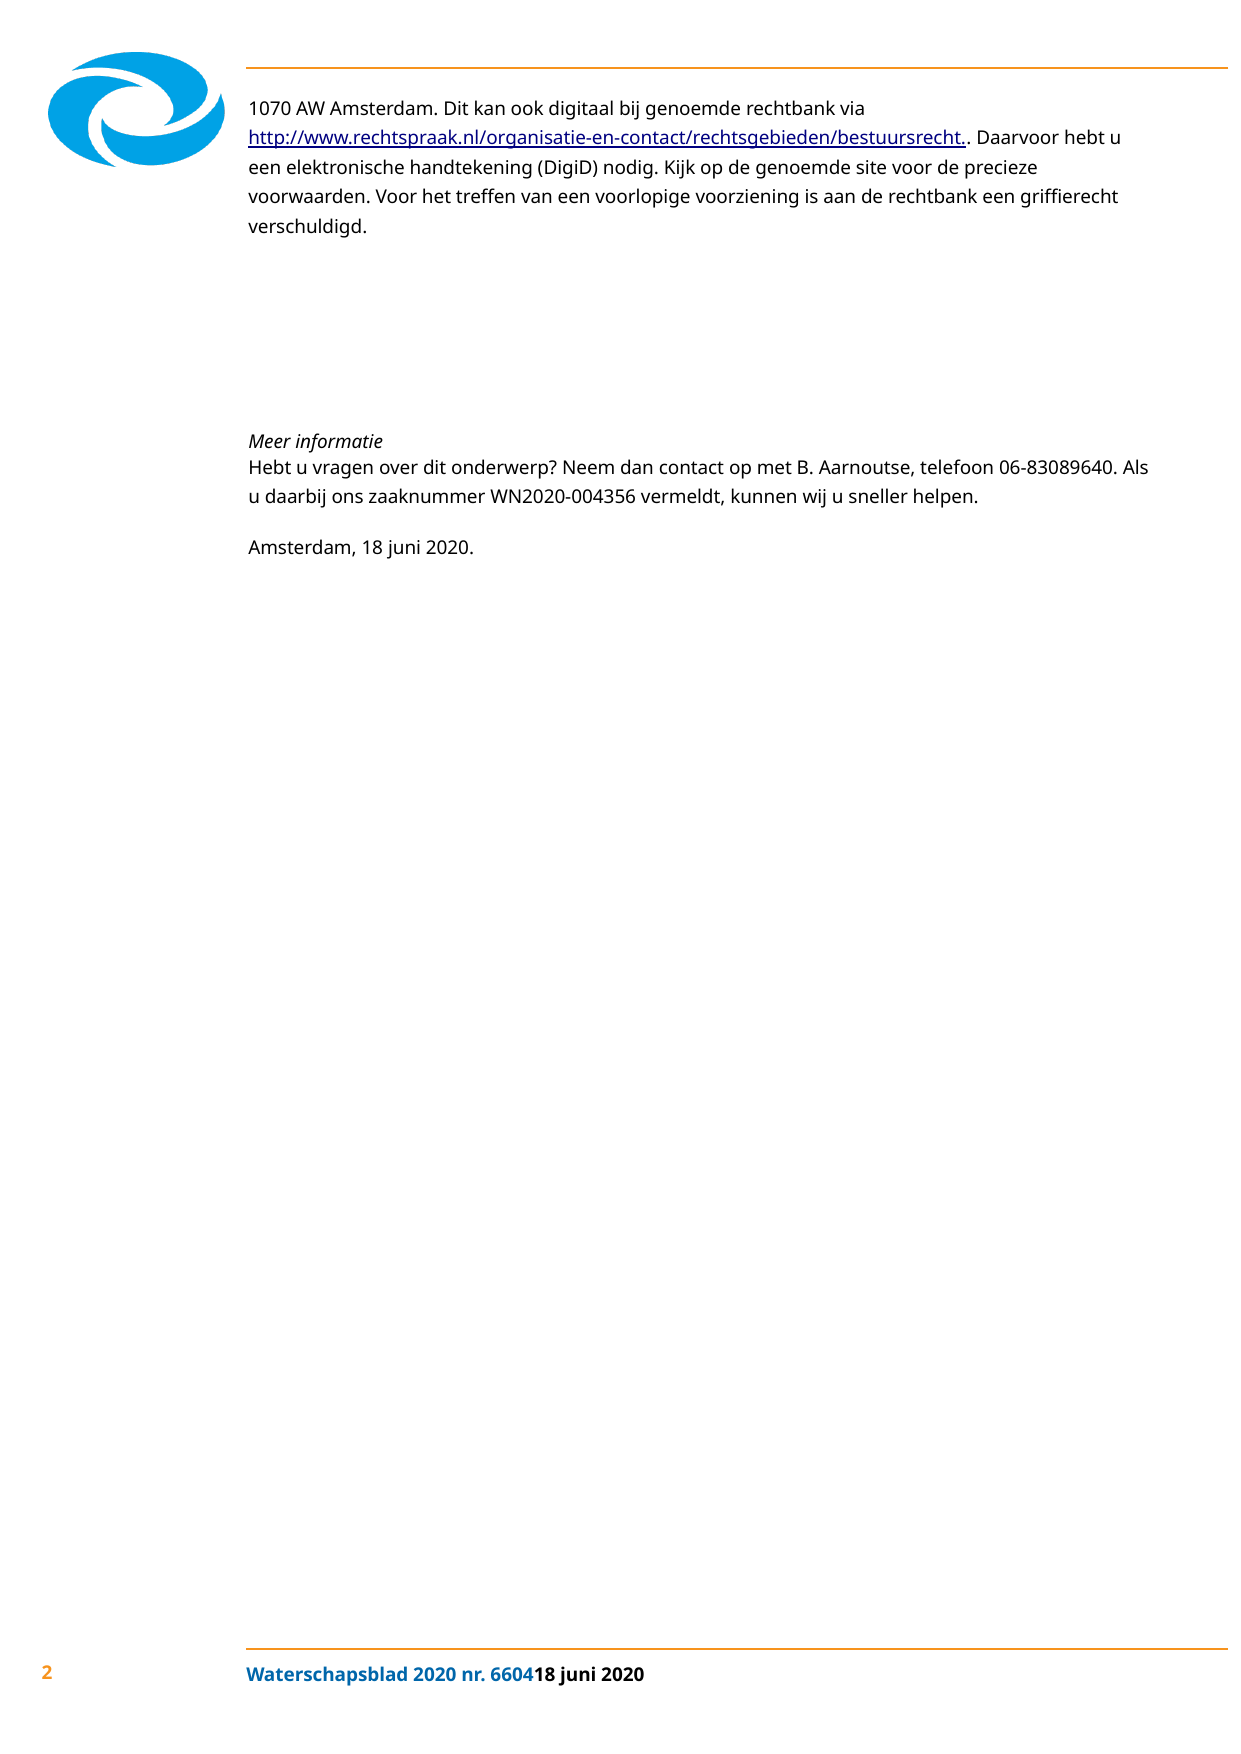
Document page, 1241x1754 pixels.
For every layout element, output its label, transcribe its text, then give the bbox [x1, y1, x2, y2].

picture [41, 47, 231, 172]
text Amsterdam, 18 juni 2020. [248, 534, 1152, 560]
text Meer informatie [248, 428, 1152, 454]
text Hebt u vragen over dit onderwerp? Neem dan contact op met B. Aarnoutse, telefoon 06-83089640. Als u daarbij ons zaaknummer WN2020-004356 vermeldt, kunnen wij u sneller helpen. [248, 454, 1152, 509]
text 1070 AW Amsterdam. Dit kan ook digitaal bij genoemde rechtbank via http://www.rechtspraak.nl/organisatie-en-contact/rechtsgebieden/bestuursrecht.. Daarvoor hebt u een elektronische handtekening (DigiD) nodig. Kijk op de genoemde site voor de precieze voorwaarden. Voor het treffen van een voorlopige voorziening is aan de rechtbank een griffierecht verschuldigd. [248, 95, 1152, 239]
